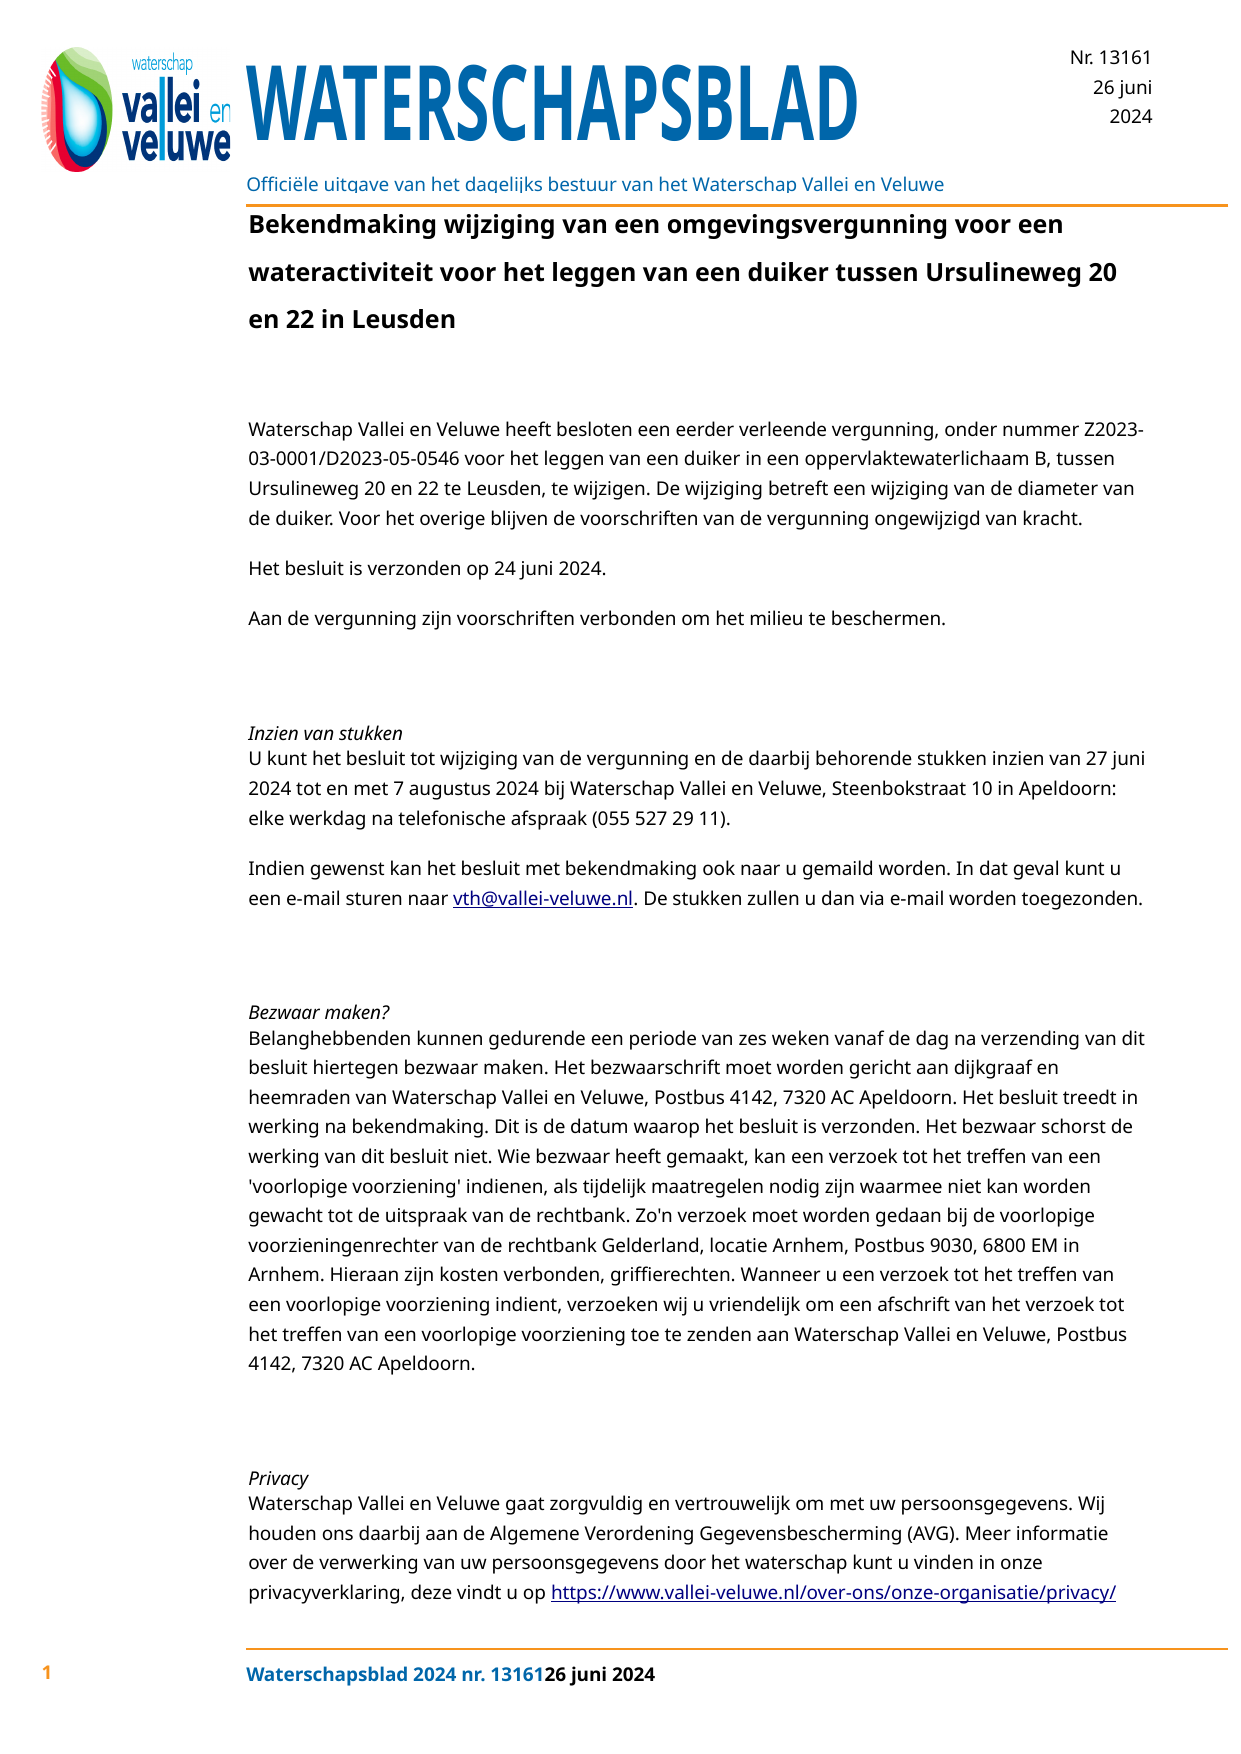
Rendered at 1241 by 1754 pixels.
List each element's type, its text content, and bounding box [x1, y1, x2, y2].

text Privacy [248, 1465, 1152, 1490]
text U kunt het besluit tot wijziging van de vergunning en de daarbij behorende stukken inzien van 27 juni 2024 tot en met 7 augustus 2024 bij Waterschap Vallei en Veluwe, Steenbokstraat 10 in Apeldoorn: elke werkdag na telefonische afspraak (055 527 29 11). [248, 746, 1152, 831]
picture [41, 47, 231, 172]
text Indien gewenst kan het besluit met bekendmaking ook naar u gemaild worden. In dat geval kunt u een e-mail sturen naar vth@vallei-veluwe.nl. De stukken zullen u dan via e-mail worden toegezonden. [248, 855, 1152, 911]
text Bezwaar maken? [248, 999, 1152, 1025]
text Belanghebbenden kunnen gedurende een periode van zes weken vanaf de dag na verzending van dit besluit hiertegen bezwaar maken. Het bezwaarschrift moet worden gericht aan dijkgraaf en heemraden van Waterschap Vallei en Veluwe, Postbus 4142, 7320 AC Apeldoorn. Het besluit treedt in werking na bekendmaking. Dit is de datum waarop het besluit is verzonden. Het bezwaar schorst de werking van dit besluit niet. Wie bezwaar heeft gemaakt, kan een verzoek tot het treffen van een 'voorlopige voorziening' indienen, als tijdelijk maatregelen nodig zijn waarmee niet kan worden gewacht tot de uitspraak van de rechtbank. Zo'n verzoek moet worden gedaan bij de voorlopige voorzieningenrechter van de rechtbank Gelderland, locatie Arnhem, Postbus 9030, 6800 EM in Arnhem. Hieraan zijn kosten verbonden, griffierechten. Wanneer u een verzoek tot het treffen van een voorlopige voorziening indient, verzoeken wij u vriendelijk om een afschrift van het verzoek tot het treffen van een voorlopige voorziening toe te zenden aan Waterschap Vallei en Veluwe, Postbus 4142, 7320 AC Apeldoorn. [248, 1025, 1152, 1376]
text Het besluit is verzonden op 24 juni 2024. [248, 555, 1152, 581]
text Waterschap Vallei en Veluwe gaat zorgvuldig en vertrouwelijk om met uw persoonsgegevens. Wij houden ons daarbij aan de Algemene Verordening Gegevensbescherming (AVG). Meer informatie over de verwerking van uw persoonsgegevens door het waterschap kunt u vinden in onze privacyverklaring, deze vindt u op https://www.vallei-veluwe.nl/over-ons/onze-organisatie/privacy/ [248, 1490, 1152, 1605]
text Waterschap Vallei en Veluwe heeft besloten een eerder verleende vergunning, onder nummer Z2023-03-0001/D2023-05-0546 voor het leggen van een duiker in een oppervlaktewaterlichaam B, tussen Ursulineweg 20 en 22 te Leusden, te wijzigen. De wijziging betreft een wijziging van de diameter van de duiker. Voor het overige blijven de voorschriften van de vergunning ongewijzigd van kracht. [248, 416, 1152, 530]
text Inzien van stukken [248, 720, 1152, 746]
text Aan de vergunning zijn voorschriften verbonden om het milieu te beschermen. [248, 606, 1152, 631]
text Bekendmaking wijziging van een omgevingsvergunning voor een wateractiviteit voor het leggen van een duiker tussen Ursulineweg 20 en 22 in Leusden [248, 207, 1152, 336]
